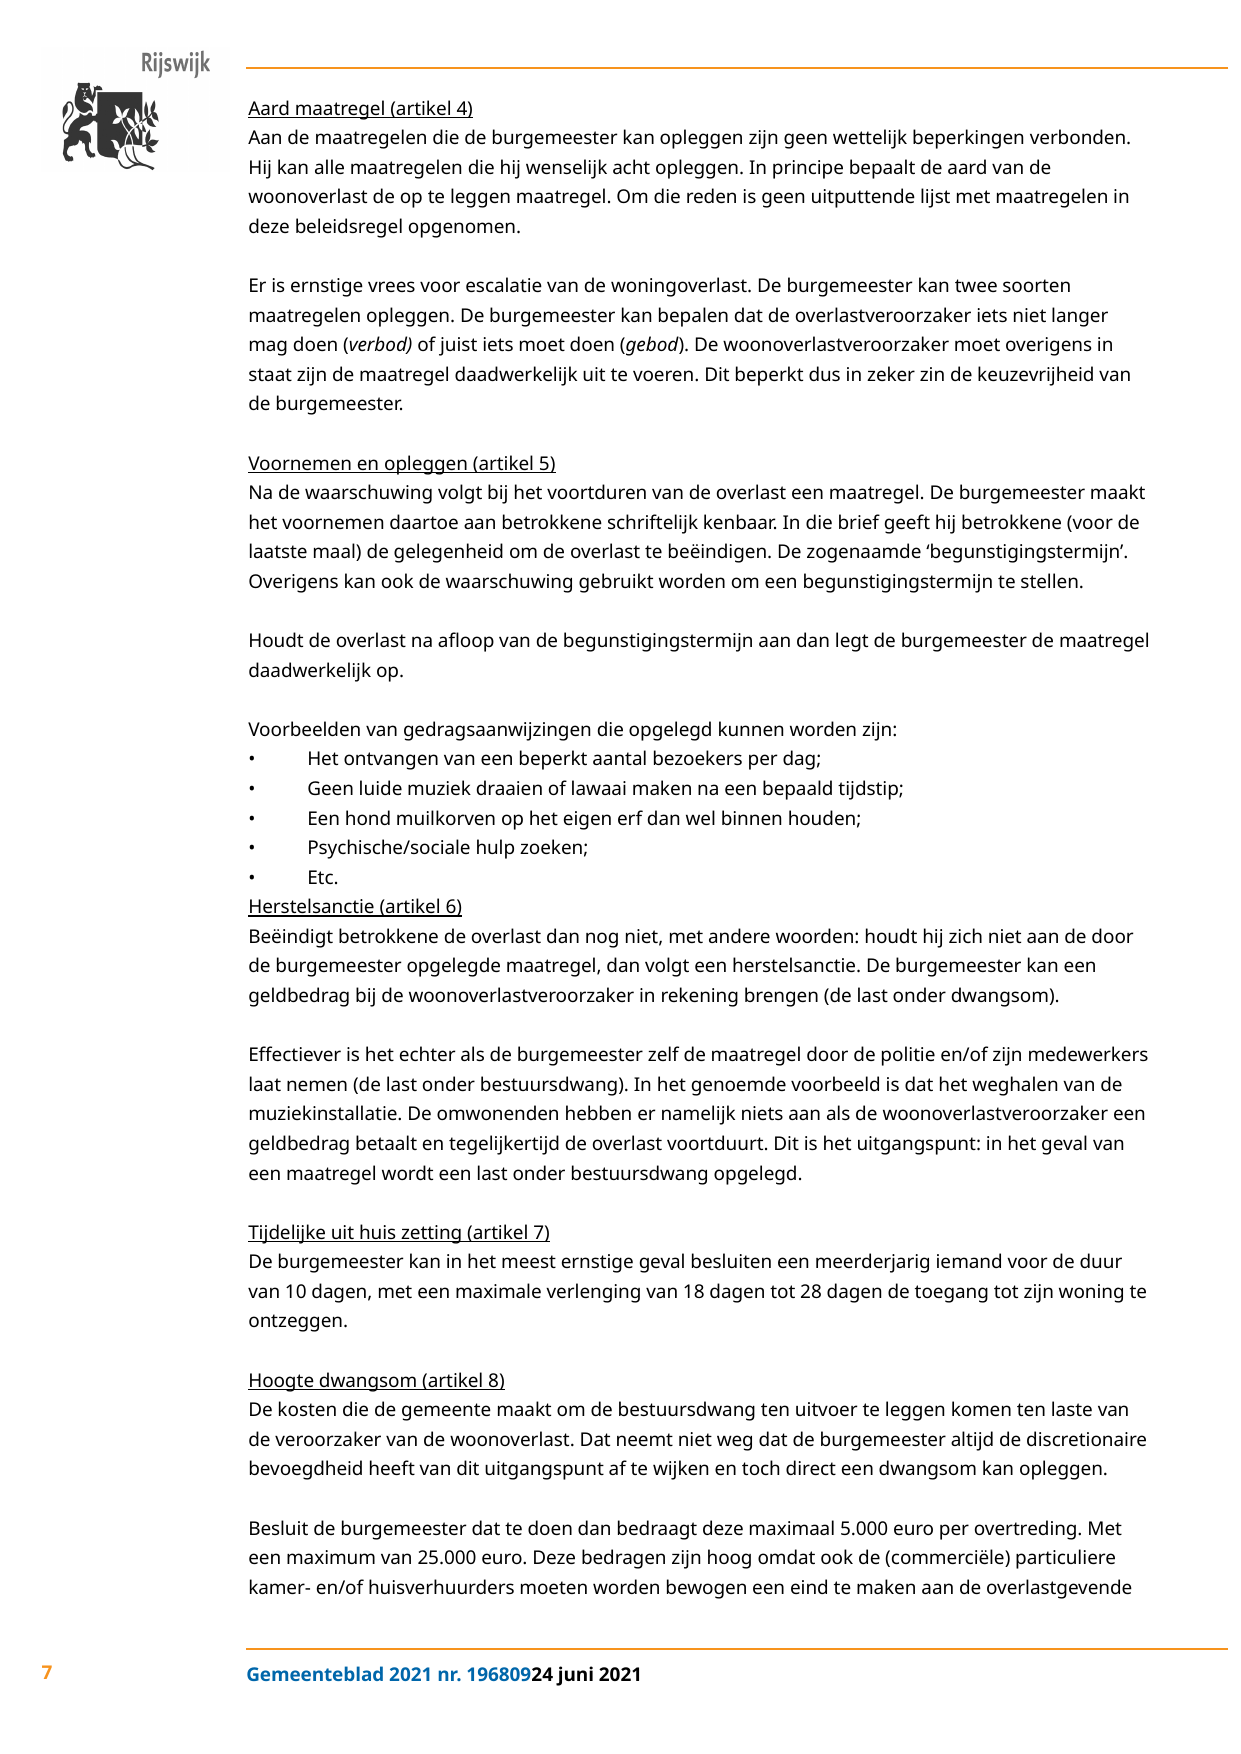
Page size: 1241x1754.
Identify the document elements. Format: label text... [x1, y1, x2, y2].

list Een hond muilkorven op het eigen erf dan wel binnen houden; [248, 805, 1152, 831]
text Effectiever is het echter als de burgemeester zelf de maatregel door de politie en/of zijn medewerkers laat nemen (de last onder bestuursdwang). In het genoemde voorbeeld is dat het weghalen van de muziekinstallatie. De omwonenden hebben er namelijk niets aan als de woonoverlastveroorzaker een geldbedrag betaalt en tegelijkertijd de overlast voortduurt. Dit is het uitgangspunt: in het geval van een maatregel wordt een last onder bestuursdwang opgelegd. [248, 1041, 1152, 1186]
picture [41, 47, 231, 172]
text Beëindigt betrokkene de overlast dan nog niet, met andere woorden: houdt hij zich niet aan de door de burgemeester opgelegde maatregel, dan volgt een herstelsanctie. De burgemeester kan een geldbedrag bij de woonoverlastveroorzaker in rekening brengen (de last onder dwangsom). [248, 923, 1152, 1008]
text Er is ernstige vrees voor escalatie van de woningoverlast. De burgemeester kan twee soorten maatregelen opleggen. De burgemeester kan bepalen dat de overlastveroorzaker iets niet langer mag doen (verbod) of juist iets moet doen (gebod). De woonoverlastveroorzaker moet overigens in staat zijn de maatregel daadwerkelijk uit te voeren. Dit beperkt dus in zeker zin de keuzevrijheid van de burgemeester. [248, 272, 1152, 416]
text Voornemen en opleggen (artikel 5) [248, 450, 1152, 476]
text Besluit de burgemeester dat te doen dan bedraagt deze maximaal 5.000 euro per overtreding. Met een maximum van 25.000 euro. Deze bedragen zijn hoog omdat ook de (commerciële) particuliere kamer- en/of huisverhuurders moeten worden bewogen een eind te maken aan de overlastgevende [248, 1515, 1152, 1600]
text Aard maatregel (artikel 4) [248, 95, 1152, 121]
list Etc. [248, 864, 1152, 890]
text De burgemeester kan in het meest ernstige geval besluiten een meerderjarig iemand voor de duur van 10 dagen, met een maximale verlenging van 18 dagen tot 28 dagen de toegang tot zijn woning te ontzeggen. [248, 1248, 1152, 1333]
list Geen luide muziek draaien of lawaai maken na een bepaald tijdstip; [248, 775, 1152, 801]
text Houdt de overlast na afloop van de begunstigingstermijn aan dan legt de burgemeester de maatregel daadwerkelijk op. [248, 627, 1152, 683]
text De kosten die de gemeente maakt om de bestuursdwang ten uitvoer te leggen komen ten laste van de veroorzaker van de woonoverlast. Dat neemt niet weg dat de burgemeester altijd de discretionaire bevoegdheid heeft van dit uitgangspunt af te wijken en toch direct een dwangsom kan opleggen. [248, 1396, 1152, 1481]
text Voorbeelden van gedragsaanwijzingen die opgelegd kunnen worden zijn: [248, 716, 1152, 742]
list Het ontvangen van een beperkt aantal bezoekers per dag; [248, 746, 1152, 771]
text Na de waarschuwing volgt bij het voortduren van de overlast een maatregel. De burgemeester maakt het voornemen daartoe aan betrokkene schriftelijk kenbaar. In die brief geeft hij betrokkene (voor de laatste maal) de gelegenheid om de overlast te beëindigen. De zogenaamde ‘begunstigingstermijn’. Overigens kan ook de waarschuwing gebruikt worden om een begunstigingstermijn te stellen. [248, 479, 1152, 594]
text Tijdelijke uit huis zetting (artikel 7) [248, 1219, 1152, 1245]
text Herstelsanctie (artikel 6) [248, 893, 1152, 919]
text Hoogte dwangsom (artikel 8) [248, 1367, 1152, 1393]
list Psychische/sociale hulp zoeken; [248, 834, 1152, 860]
text Aan de maatregelen die de burgemeester kan opleggen zijn geen wettelijk beperkingen verbonden. Hij kan alle maatregelen die hij wenselijk acht opleggen. In principe bepaalt de aard van de woonoverlast de op te leggen maatregel. Om die reden is geen uitputtende lijst met maatregelen in deze beleidsregel opgenomen. [248, 124, 1152, 239]
